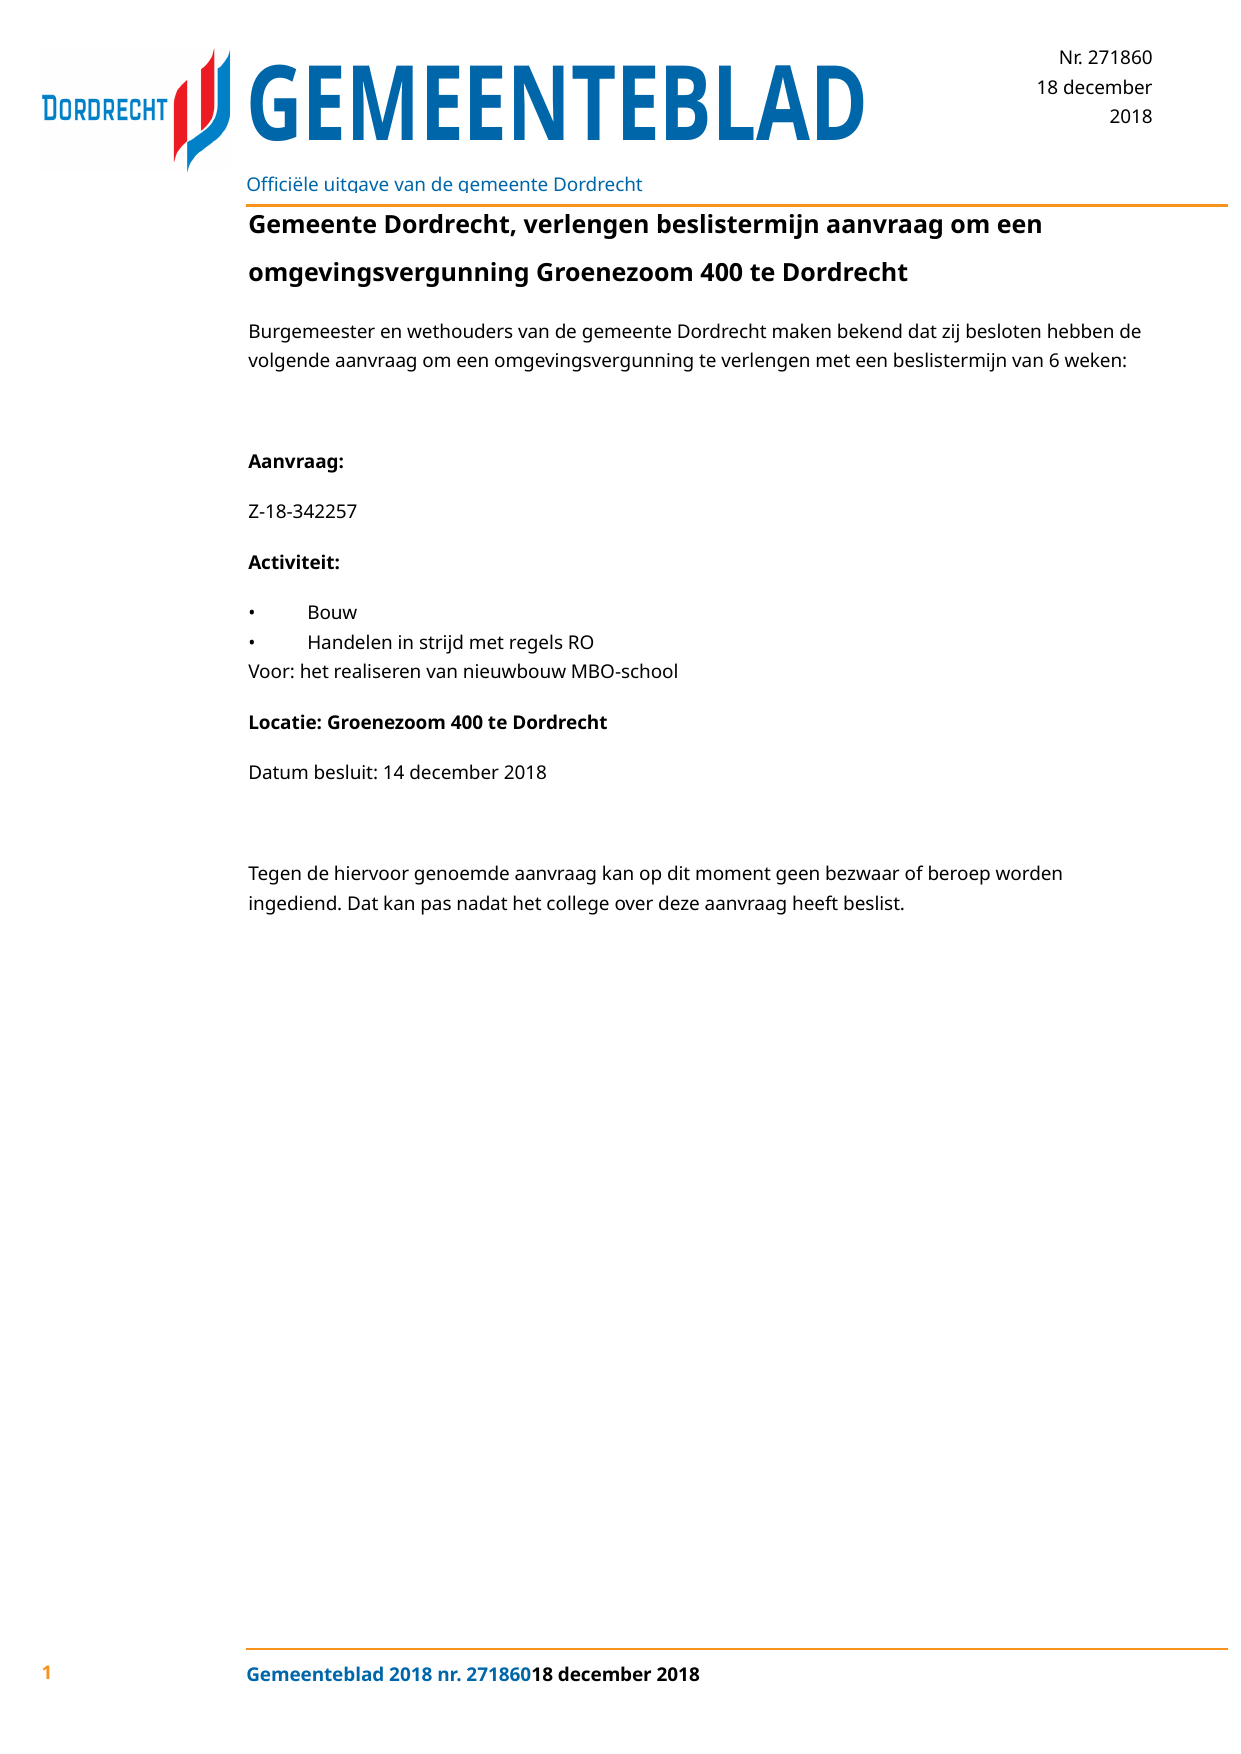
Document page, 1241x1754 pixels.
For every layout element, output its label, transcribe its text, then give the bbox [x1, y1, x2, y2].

text Voor: het realiseren van nieuwbouw MBO-school [248, 659, 1152, 684]
text Gemeente Dordrecht, verlengen beslistermijn aanvraag om een omgevingsvergunning Groenezoom 400 te Dordrecht [248, 207, 1152, 288]
picture [41, 47, 231, 172]
list Handelen in strijd met regels RO [248, 629, 1152, 655]
list Bouw [248, 599, 1152, 625]
text Burgemeester en wethouders van de gemeente Dordrecht maken bekend dat zij besloten hebben de volgende aanvraag om een omgevingsvergunning te verlengen met een beslistermijn van 6 weken: [248, 318, 1152, 373]
text Locatie: Groenezoom 400 te Dordrecht [248, 709, 1152, 735]
text Z-18-342257 [248, 499, 1152, 524]
text Datum besluit: 14 december 2018 [248, 759, 1152, 785]
text Activiteit: [248, 549, 1152, 575]
text Aanvraag: [248, 448, 1152, 474]
text Tegen de hiervoor genoemde aanvraag kan op dit moment geen bezwaar of beroep worden ingediend. Dat kan pas nadat het college over deze aanvraag heeft beslist. [248, 860, 1152, 916]
